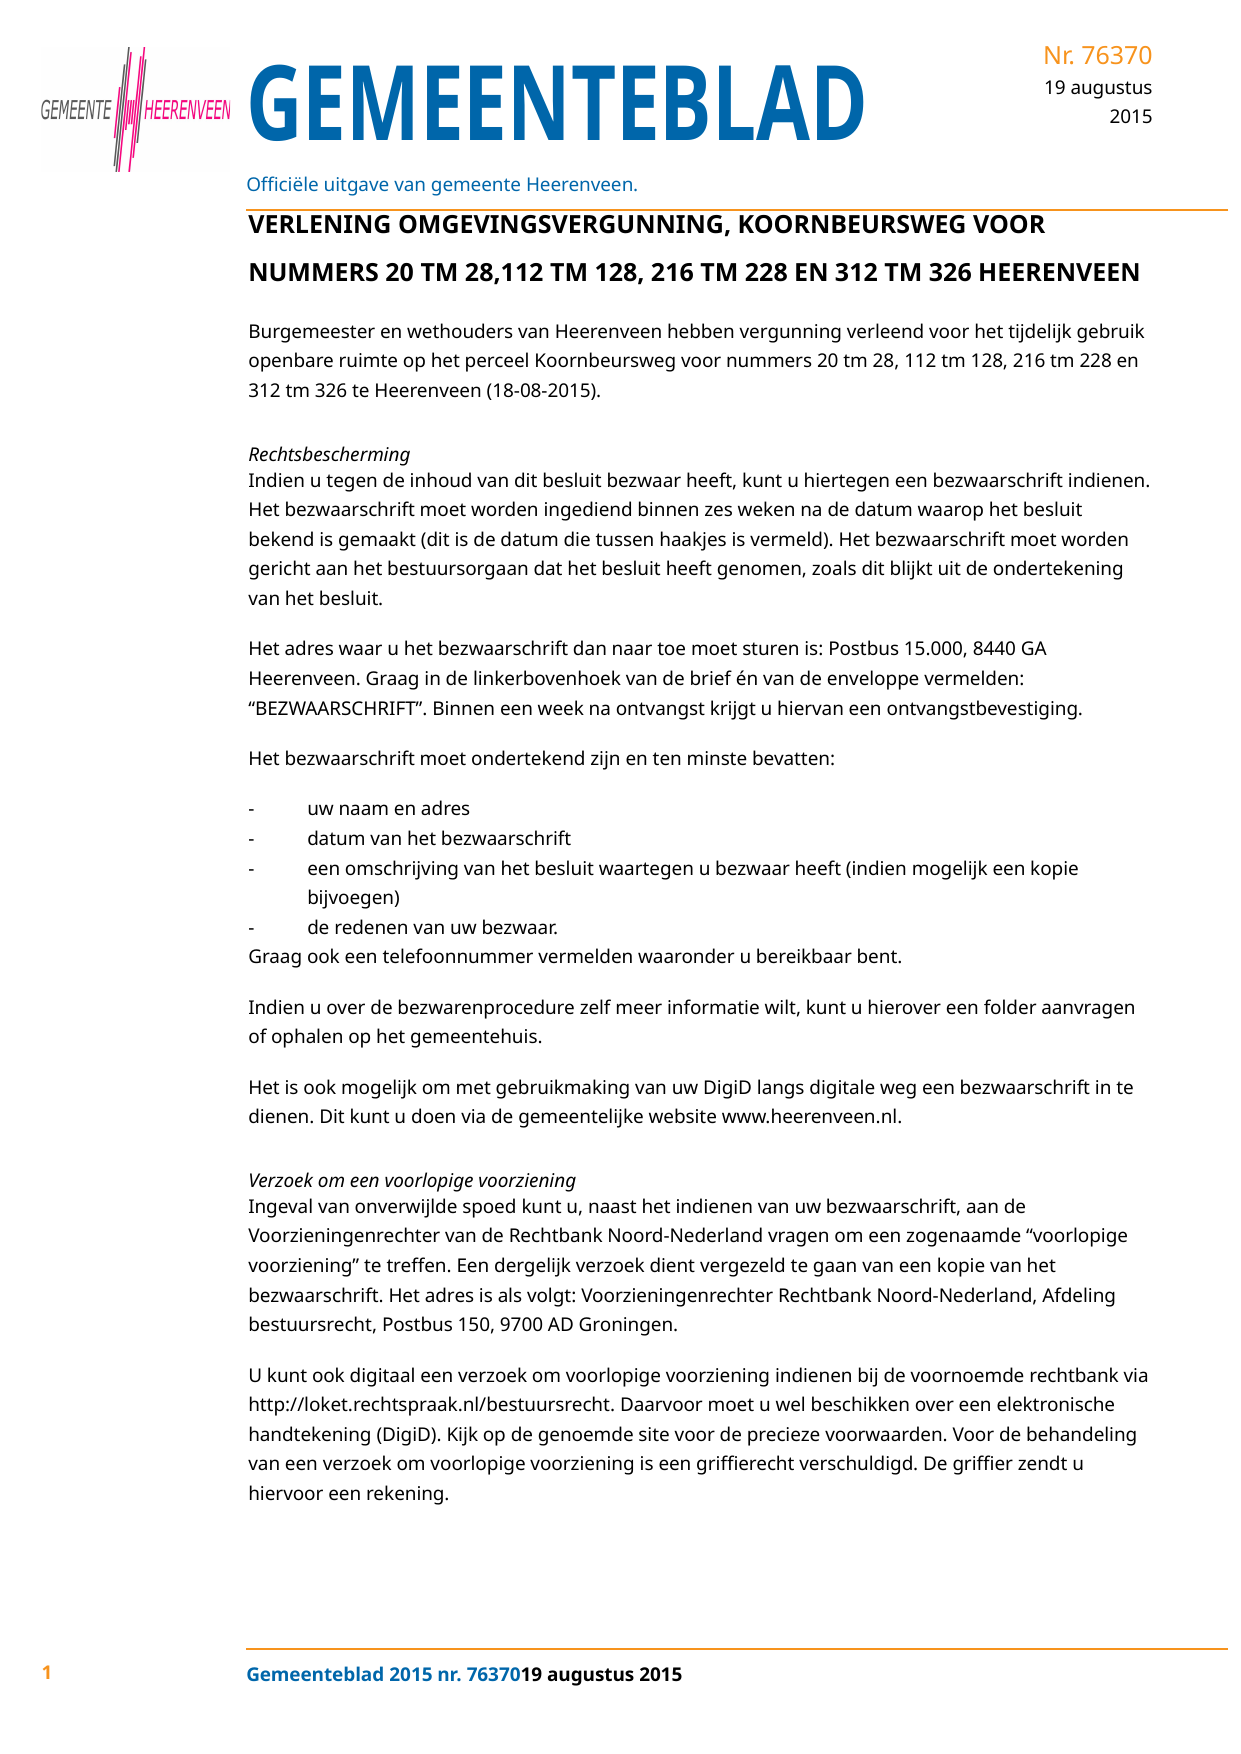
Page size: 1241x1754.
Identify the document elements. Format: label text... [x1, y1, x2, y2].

list een omschrijving van het besluit waartegen u bezwaar heeft (indien mogelijk een kopie bijvoegen) [248, 855, 1152, 910]
text Graag ook een telefoonnummer vermelden waaronder u bereikbaar bent. [248, 943, 1152, 969]
list uw naam en adres [248, 796, 1152, 821]
text Het is ook mogelijk om met gebruikmaking van uw DigiD langs digitale weg een bezwaarschrift in te dienen. Dit kunt u doen via de gemeentelijke website www.heerenveen.nl. [248, 1074, 1152, 1129]
text Ingeval van onverwijlde spoed kunt u, naast het indienen van uw bezwaarschrift, aan de Voorzieningenrechter van de Rechtbank Noord-Nederland vragen om een zogenaamde “voorlopige voorziening” te treffen. Een dergelijk verzoek dient vergezeld te gaan van een kopie van het bezwaarschrift. Het adres is als volgt: Voorzieningenrechter Rechtbank Noord-Nederland, Afdeling bestuursrecht, Postbus 150, 9700 AD Groningen. [248, 1193, 1152, 1337]
text Rechtsbescherming [248, 441, 1152, 467]
list datum van het bezwaarschrift [248, 825, 1152, 851]
text Indien u over de bezwarenprocedure zelf meer informatie wilt, kunt u hierover een folder aanvragen of ophalen op het gemeentehuis. [248, 994, 1152, 1049]
picture [41, 47, 231, 172]
text Het adres waar u het bezwaarschrift dan naar toe moet sturen is: Postbus 15.000, 8440 GA Heerenveen. Graag in de linkerbovenhoek van de brief én van de enveloppe vermelden: “BEZWAARSCHRIFT”. Binnen een week na ontvangst krijgt u hiervan een ontvangstbevestiging. [248, 636, 1152, 720]
list de redenen van uw bezwaar. [248, 914, 1152, 939]
text Verzoek om een voorlopige voorziening [248, 1167, 1152, 1193]
text VERLENING OMGEVINGSVERGUNNING, KOORNBEURSWEG VOOR NUMMERS 20 TM 28,112 TM 128, 216 TM 228 EN 312 TM 326 HEERENVEEN [248, 211, 1152, 288]
text U kunt ook digitaal een verzoek om voorlopige voorziening indienen bij de voornoemde rechtbank via http://loket.rechtspraak.nl/bestuursrecht. Daarvoor moet u wel beschikken over een elektronische handtekening (DigiD). Kijk op de genoemde site voor de precieze voorwaarden. Voor de behandeling van een verzoek om voorlopige voorziening is een griffierecht verschuldigd. De griffier zendt u hiervoor een rekening. [248, 1362, 1152, 1506]
text Het bezwaarschrift moet ondertekend zijn en ten minste bevatten: [248, 745, 1152, 771]
text Indien u tegen de inhoud van dit besluit bezwaar heeft, kunt u hiertegen een bezwaarschrift indienen. Het bezwaarschrift moet worden ingediend binnen zes weken na de datum waarop het besluit bekend is gemaakt (dit is de datum die tussen haakjes is vermeld). Het bezwaarschrift moet worden gericht aan het bestuursorgaan dat het besluit heeft genomen, zoals dit blijkt uit de ondertekening van het besluit. [248, 467, 1152, 611]
text Burgemeester en wethouders van Heerenveen hebben vergunning verleend voor het tijdelijk gebruik openbare ruimte op het perceel Koornbeursweg voor nummers 20 tm 28, 112 tm 128, 216 tm 228 en 312 tm 326 te Heerenveen (18-08-2015). [248, 318, 1152, 403]
